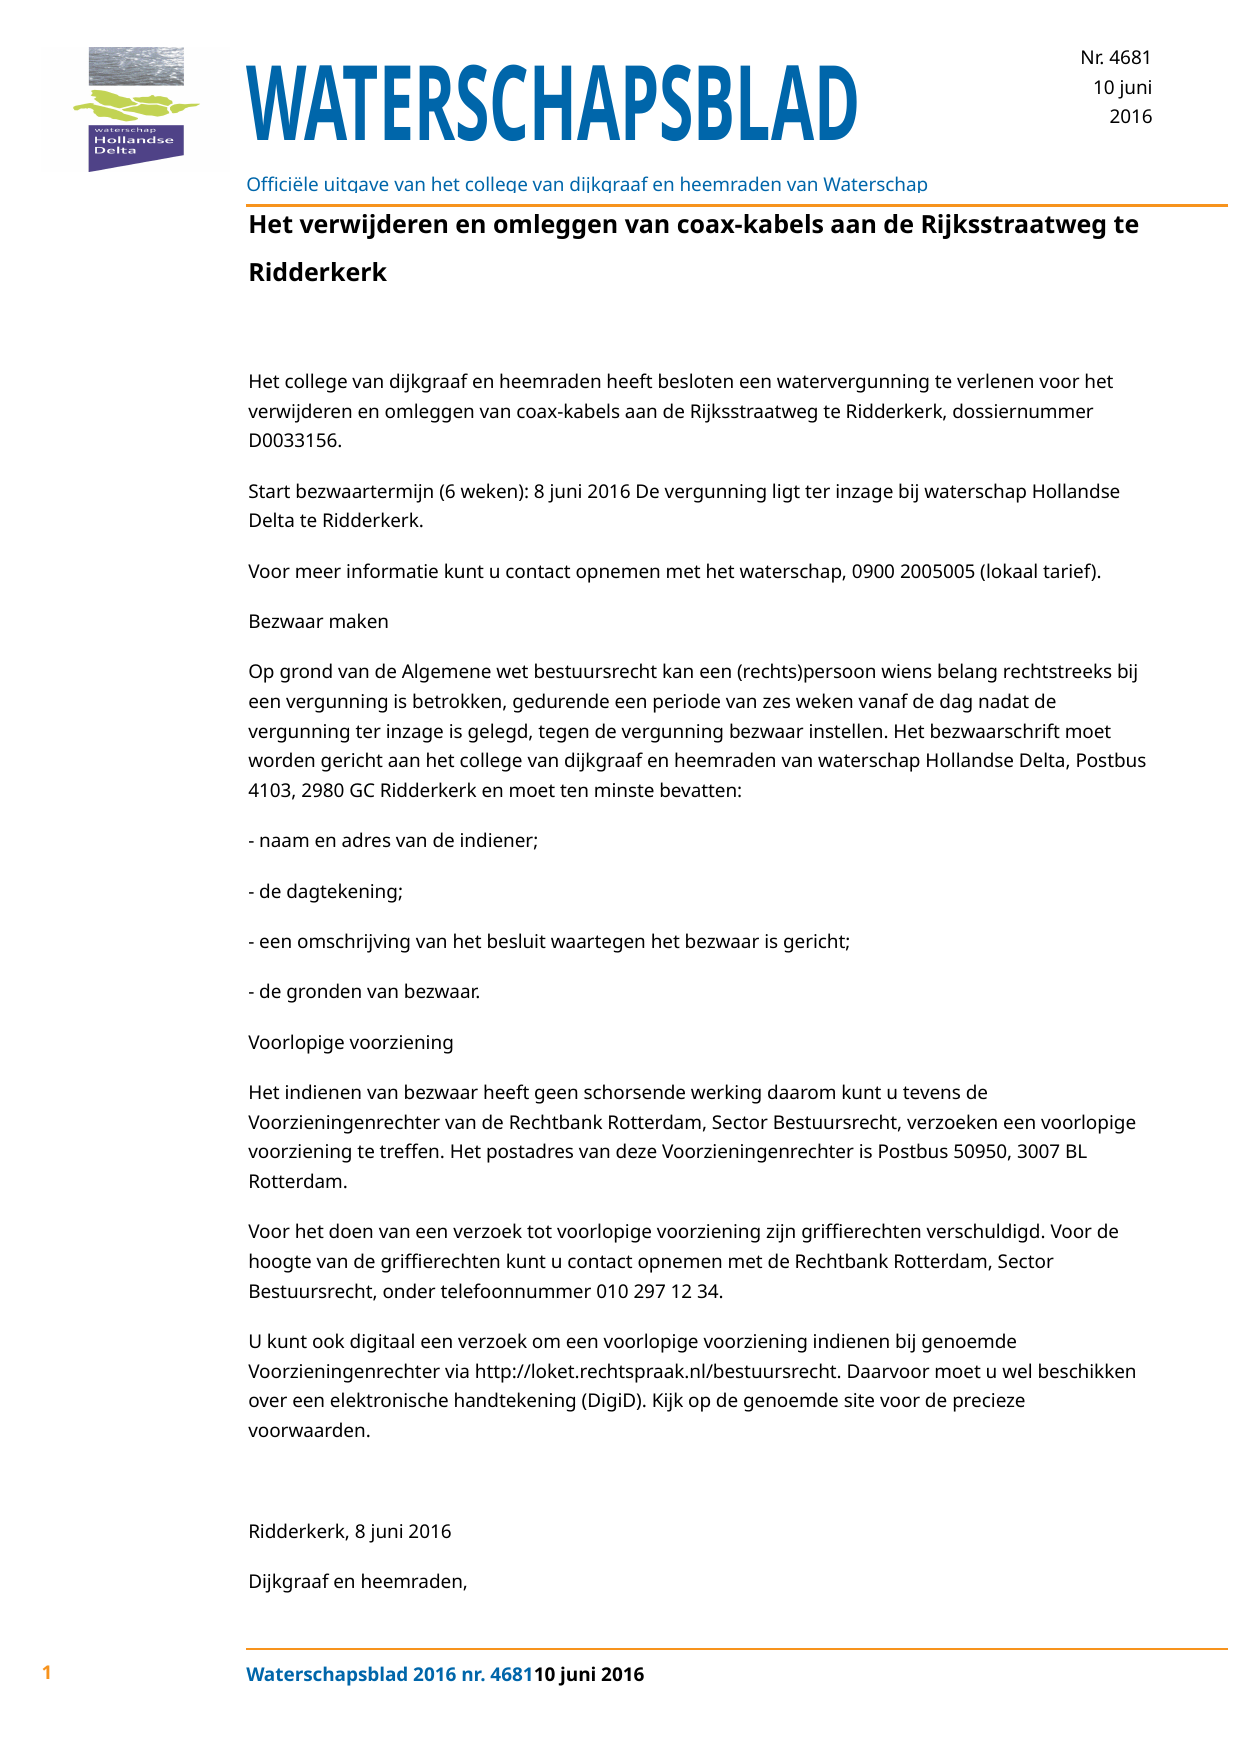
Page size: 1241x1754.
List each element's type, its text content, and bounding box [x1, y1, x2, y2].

text - een omschrijving van het besluit waartegen het bezwaar is gericht; [248, 928, 1152, 954]
text Voor meer informatie kunt u contact opnemen met het waterschap, 0900 2005005 (lokaal tarief). [248, 558, 1152, 584]
picture [41, 47, 231, 172]
text Het indienen van bezwaar heeft geen schorsende werking daarom kunt u tevens de Voorzieningenrechter van de Rechtbank Rotterdam, Sector Bestuursrecht, verzoeken een voorlopige voorziening te treffen. Het postadres van deze Voorzieningenrechter is Postbus 50950, 3007 BL Rotterdam. [248, 1079, 1152, 1194]
text Start bezwaartermijn (6 weken): 8 juni 2016 De vergunning ligt ter inzage bij waterschap Hollandse Delta te Ridderkerk. [248, 478, 1152, 533]
text Voor het doen van een verzoek tot voorlopige voorziening zijn griffierechten verschuldigd. Voor de hoogte van de griffierechten kunt u contact opnemen met de Rechtbank Rotterdam, Sector Bestuursrecht, onder telefoonnummer 010 297 12 34. [248, 1219, 1152, 1304]
text Het college van dijkgraaf en heemraden heeft besloten een watervergunning te verlenen voor het verwijderen en omleggen van coax-kabels aan de Rijksstraatweg te Ridderkerk, dossiernummer D0033156. [248, 368, 1152, 453]
text Op grond van de Algemene wet bestuursrecht kan een (rechts)persoon wiens belang rechtstreeks bij een vergunning is betrokken, gedurende een periode van zes weken vanaf de dag nadat de vergunning ter inzage is gelegd, tegen de vergunning bezwaar instellen. Het bezwaarschrift moet worden gericht aan het college van dijkgraaf en heemraden van waterschap Hollandse Delta, Postbus 4103, 2980 GC Ridderkerk en moet ten minste bevatten: [248, 659, 1152, 803]
text Dijkgraaf en heemraden, [248, 1568, 1152, 1594]
text - de gronden van bezwaar. [248, 979, 1152, 1004]
text Ridderkerk, 8 juni 2016 [248, 1518, 1152, 1544]
text U kunt ook digitaal een verzoek om een voorlopige voorziening indienen bij genoemde Voorzieningenrechter via http://loket.rechtspraak.nl/bestuursrecht. Daarvoor moet u wel beschikken over een elektronische handtekening (DigiD). Kijk op de genoemde site voor de precieze voorwaarden. [248, 1328, 1152, 1443]
text - de dagtekening; [248, 878, 1152, 904]
text Het verwijderen en omleggen van coax-kabels aan de Rijksstraatweg te Ridderkerk [248, 207, 1152, 288]
text - naam en adres van de indiener; [248, 827, 1152, 853]
text Bezwaar maken [248, 608, 1152, 634]
text Voorlopige voorziening [248, 1029, 1152, 1055]
